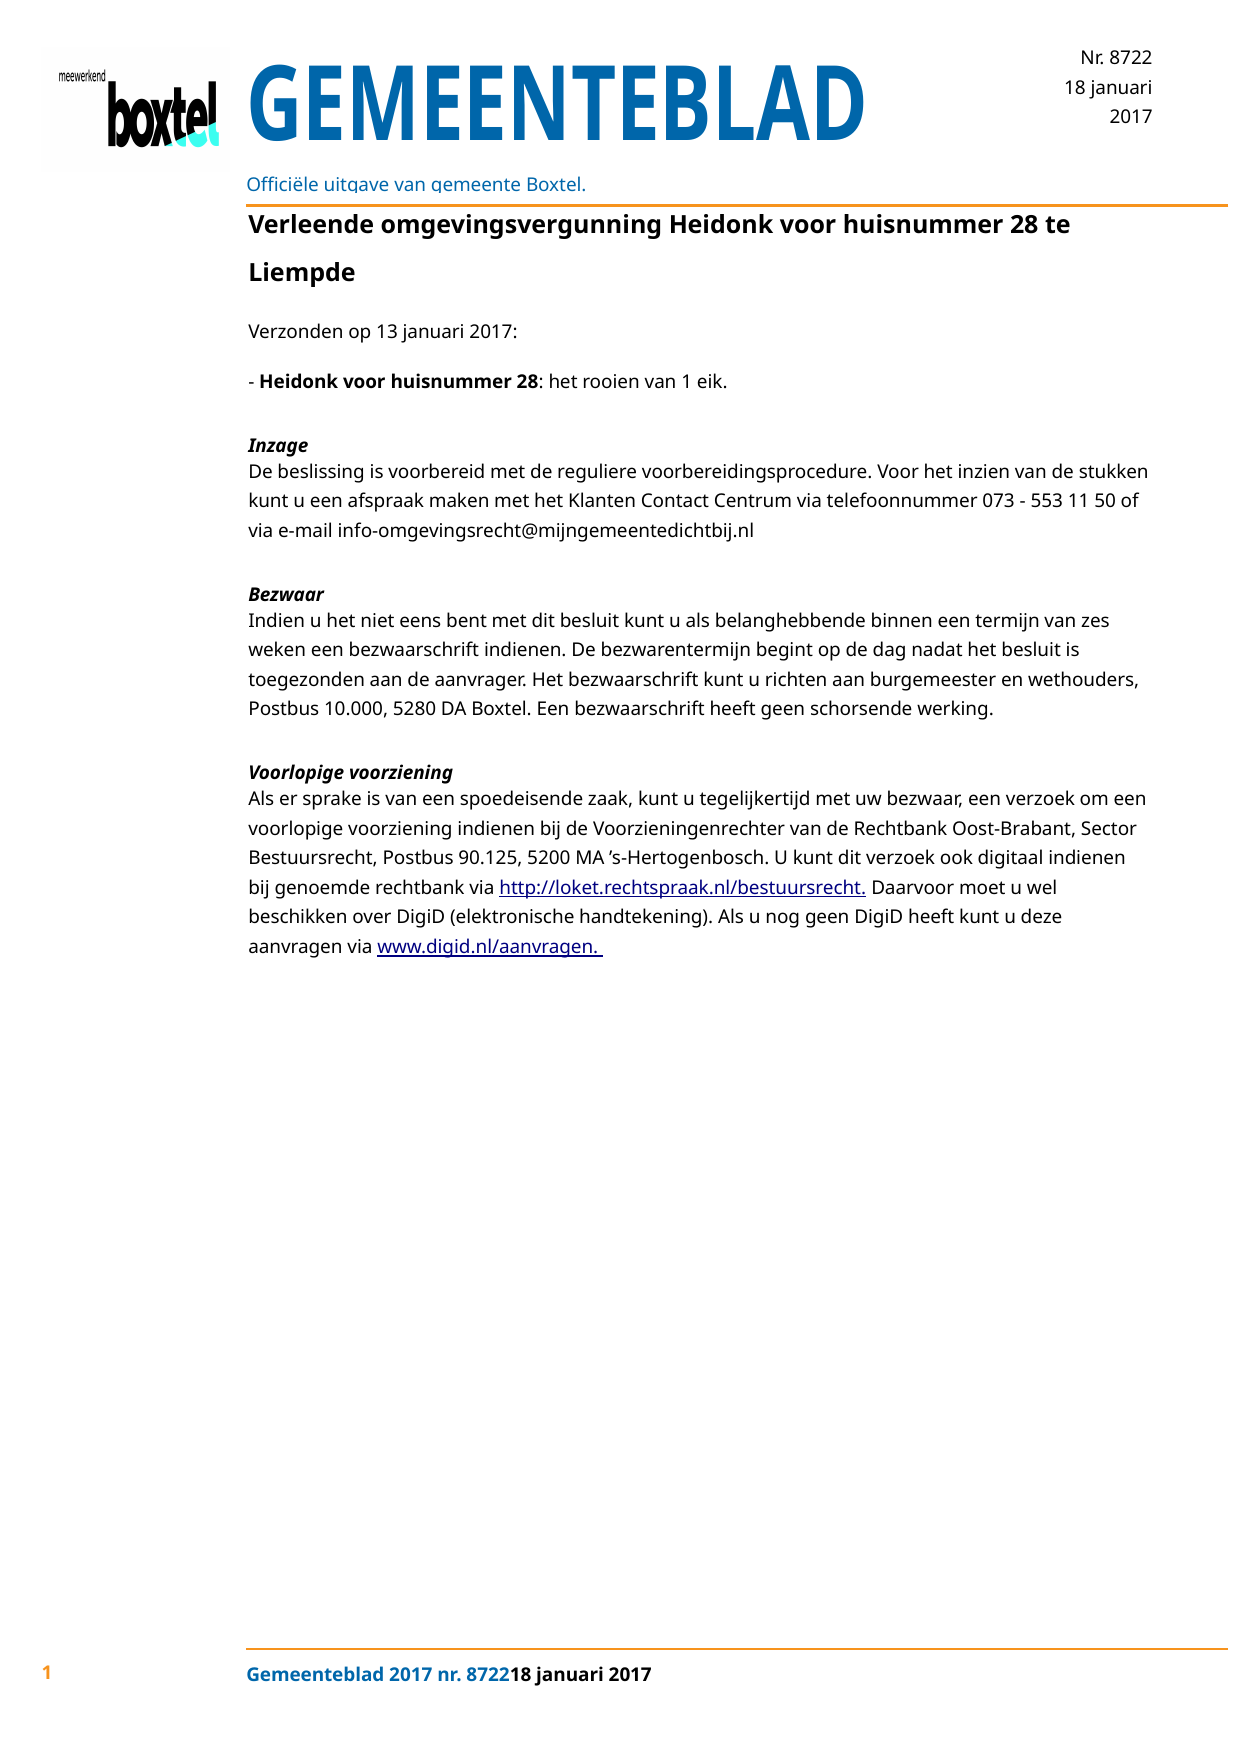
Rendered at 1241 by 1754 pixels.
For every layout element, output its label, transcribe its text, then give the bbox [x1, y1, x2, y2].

picture [41, 47, 231, 172]
text Voorlopige voorziening [248, 759, 1152, 785]
text Verzonden op 13 januari 2017: [248, 318, 1152, 344]
text Als er sprake is van een spoedeisende zaak, kunt u tegelijkertijd met uw bezwaar, een verzoek om een voorlopige voorziening indienen bij de Voorzieningenrechter van de Rechtbank Oost-Brabant, Sector Bestuursrecht, Postbus 90.125, 5200 MA ’s-Hertogenbosch. U kunt dit verzoek ook digitaal indienen bij genoemde rechtbank via http://loket.rechtspraak.nl/bestuursrecht. Daarvoor moet u wel beschikken over DigiD (elektronische handtekening). Als u nog geen DigiD heeft kunt u deze aanvragen via www.digid.nl/aanvragen. [248, 785, 1152, 959]
text Inzage [248, 432, 1152, 458]
text Bezwaar [248, 581, 1152, 607]
text De beslissing is voorbereid met de reguliere voorbereidingsprocedure. Voor het inzien van de stukken kunt u een afspraak maken met het Klanten Contact Centrum via telefoonnummer 073 - 553 11 50 of via e-mail info-omgevingsrecht@mijngemeentedichtbij.nl [248, 458, 1152, 543]
text - Heidonk voor huisnummer 28: het rooien van 1 eik. [248, 368, 1152, 394]
text Verleende omgevingsvergunning Heidonk voor huisnummer 28 te Liempde [248, 207, 1152, 288]
text Indien u het niet eens bent met dit besluit kunt u als belanghebbende binnen een termijn van zes weken een bezwaarschrift indienen. De bezwarentermijn begint op de dag nadat het besluit is toegezonden aan de aanvrager. Het bezwaarschrift kunt u richten aan burgemeester en wethouders, Postbus 10.000, 5280 DA Boxtel. Een bezwaarschrift heeft geen schorsende werking. [248, 607, 1152, 721]
